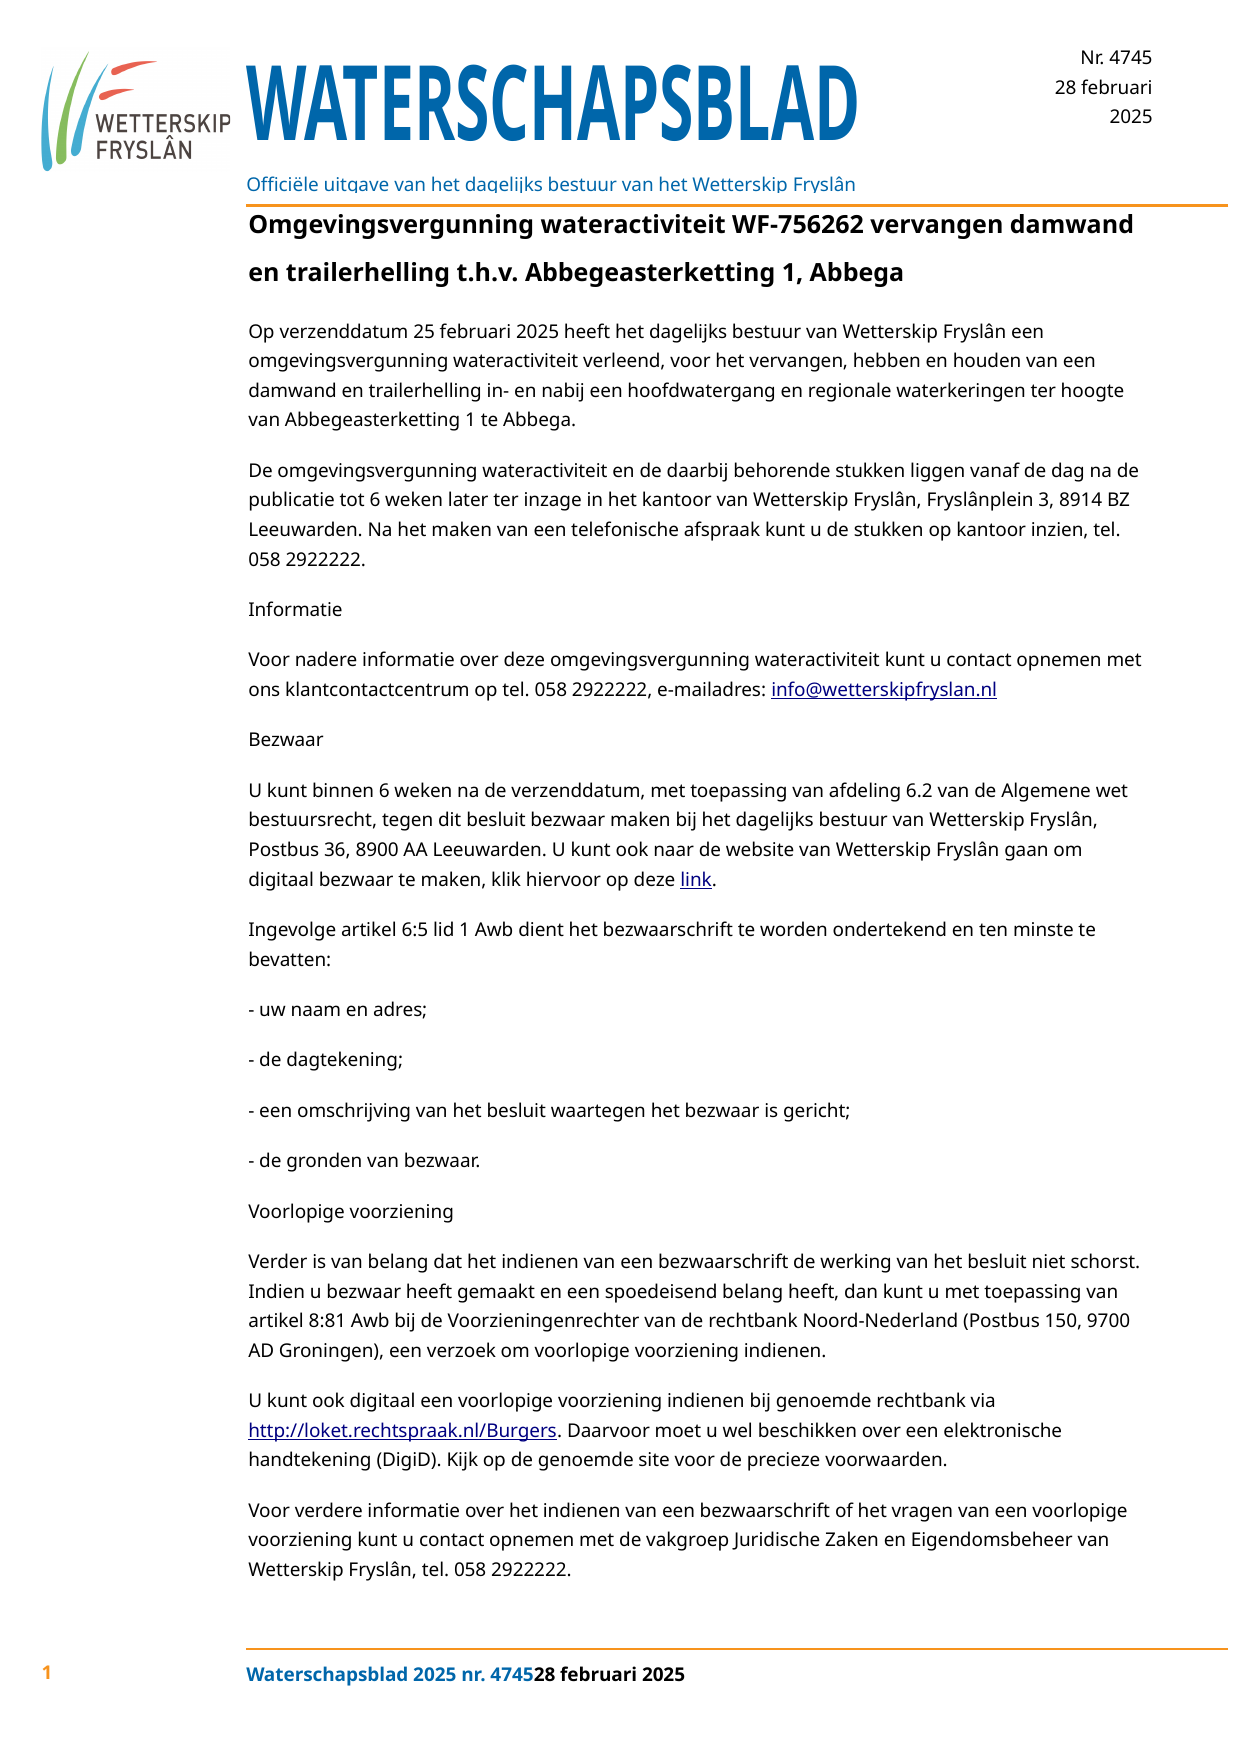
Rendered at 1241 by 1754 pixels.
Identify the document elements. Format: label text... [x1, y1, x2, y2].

text Op verzenddatum 25 februari 2025 heeft het dagelijks bestuur van Wetterskip Fryslân een omgevingsvergunning wateractiviteit verleend, voor het vervangen, hebben en houden van een damwand en trailerhelling in- en nabij een hoofdwatergang en regionale waterkeringen ter hoogte van Abbegeasterketting 1 te Abbega. [248, 318, 1152, 432]
text - de gronden van bezwaar. [248, 1147, 1152, 1173]
text Omgevingsvergunning wateractiviteit WF-756262 vervangen damwand en trailerhelling t.h.v. Abbegeasterketting 1, Abbega [248, 207, 1152, 288]
text U kunt binnen 6 weken na de verzenddatum, met toepassing van afdeling 6.2 van de Algemene wet bestuursrecht, tegen dit besluit bezwaar maken bij het dagelijks bestuur van Wetterskip Fryslân, Postbus 36, 8900 AA Leeuwarden. U kunt ook naar de website van Wetterskip Fryslân gaan om digitaal bezwaar te maken, klik hiervoor op deze link. [248, 777, 1152, 892]
picture [41, 47, 231, 172]
text Voorlopige voorziening [248, 1198, 1152, 1224]
text De omgevingsvergunning wateractiviteit en de daarbij behorende stukken liggen vanaf de dag na de publicatie tot 6 weken later ter inzage in het kantoor van Wetterskip Fryslân, Fryslânplein 3, 8914 BZ Leeuwarden. Na het maken van een telefonische afspraak kunt u de stukken op kantoor inzien, tel. 058 2922222. [248, 457, 1152, 572]
text - een omschrijving van het besluit waartegen het bezwaar is gericht; [248, 1097, 1152, 1123]
text U kunt ook digitaal een voorlopige voorziening indienen bij genoemde rechtbank via http://loket.rechtspraak.nl/Burgers. Daarvoor moet u wel beschikken over een elektronische handtekening (DigiD). Kijk op de genoemde site voor de precieze voorwaarden. [248, 1387, 1152, 1472]
text Bezwaar [248, 727, 1152, 752]
text Ingevolge artikel 6:5 lid 1 Awb dient het bezwaarschrift te worden ondertekend en ten minste te bevatten: [248, 916, 1152, 972]
text Informatie [248, 596, 1152, 622]
text Voor verdere informatie over het indienen van een bezwaarschrift of het vragen van een voorlopige voorziening kunt u contact opnemen met de vakgroep Juridische Zaken en Eigendomsbeheer van Wetterskip Fryslân, tel. 058 2922222. [248, 1497, 1152, 1582]
text - uw naam en adres; [248, 996, 1152, 1022]
text Voor nadere informatie over deze omgevingsvergunning wateractiviteit kunt u contact opnemen met ons klantcontactcentrum op tel. 058 2922222, e-mailadres: info@wetterskipfryslan.nl [248, 647, 1152, 702]
text Verder is van belang dat het indienen van een bezwaarschrift de werking van het besluit niet schorst. Indien u bezwaar heeft gemaakt en een spoedeisend belang heeft, dan kunt u met toepassing van artikel 8:81 Awb bij de Voorzieningenrechter van de rechtbank Noord-Nederland (Postbus 150, 9700 AD Groningen), een verzoek om voorlopige voorziening indienen. [248, 1248, 1152, 1363]
text - de dagtekening; [248, 1047, 1152, 1072]
